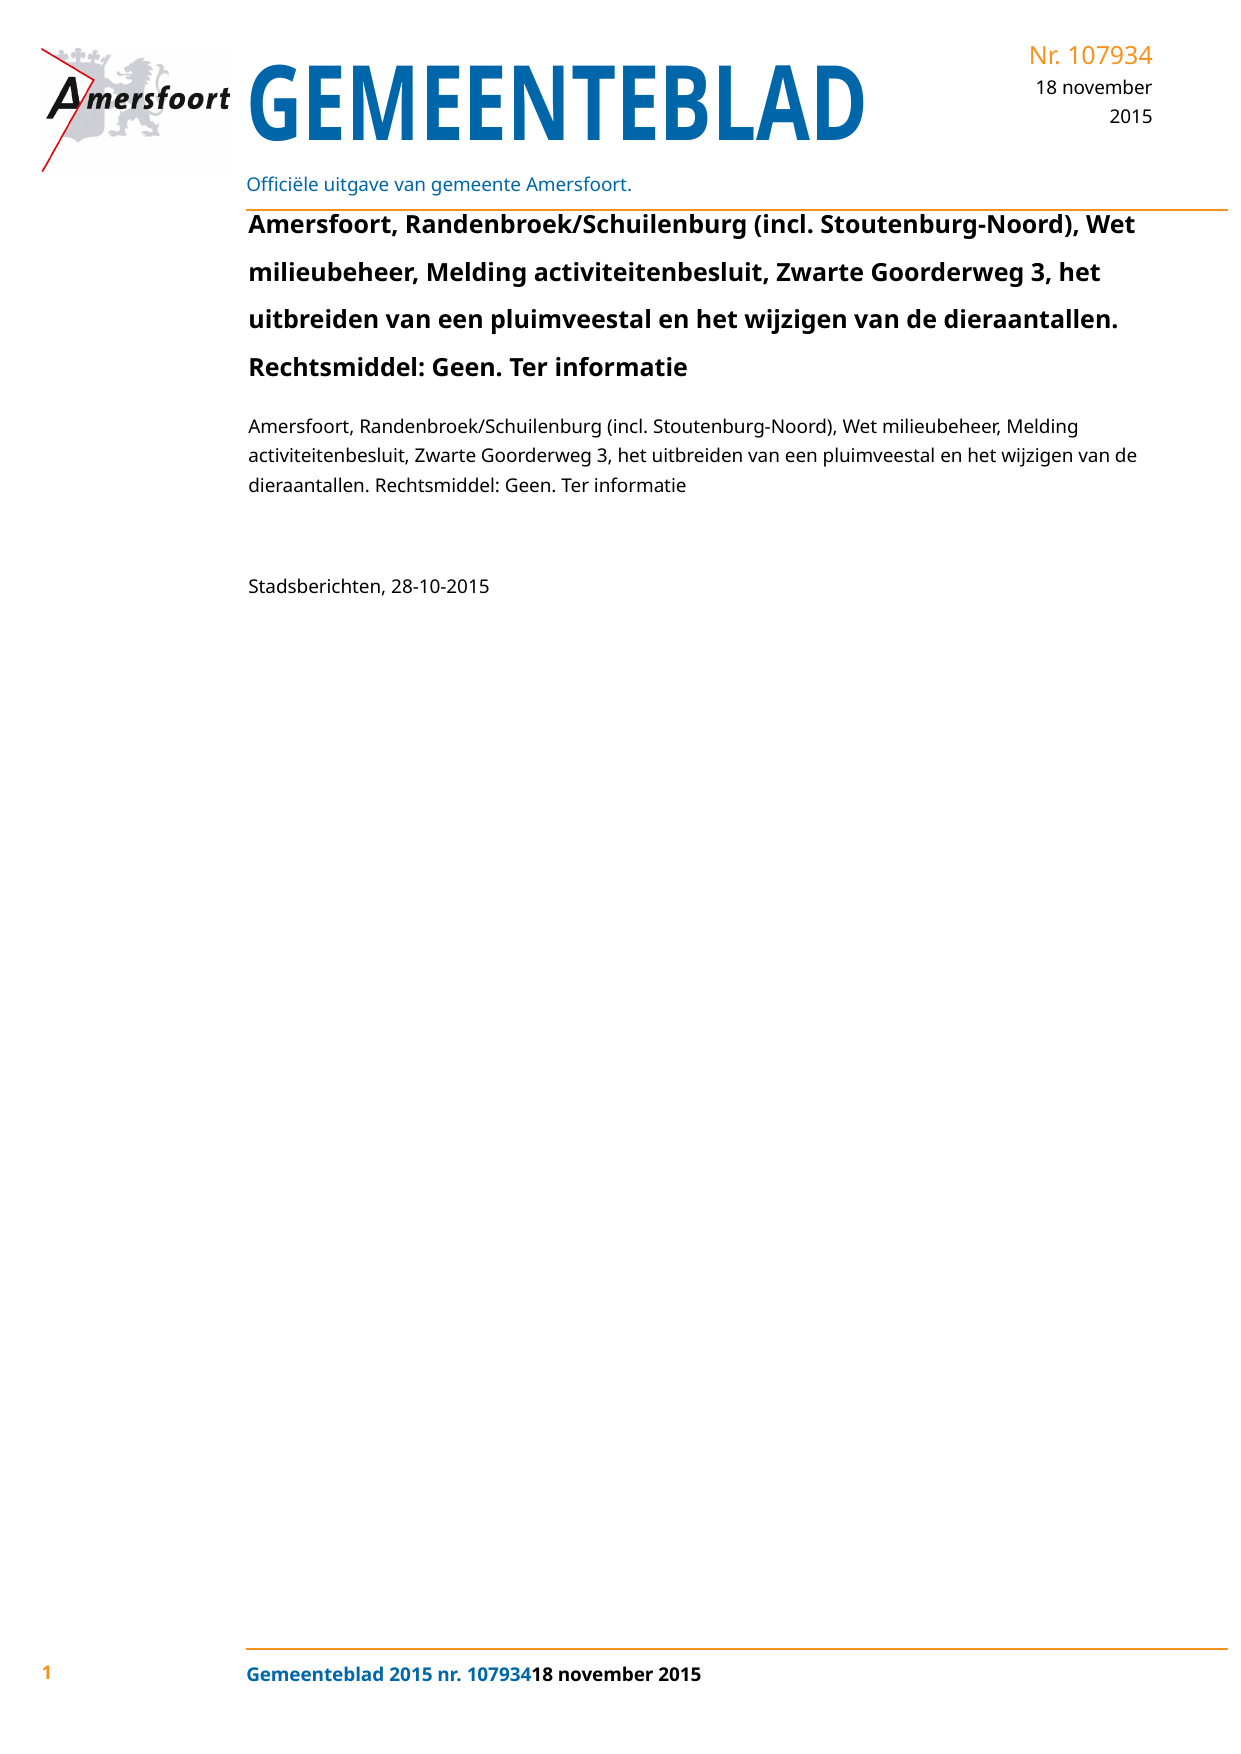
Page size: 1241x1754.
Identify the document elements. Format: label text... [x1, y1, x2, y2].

text Amersfoort, Randenbroek/Schuilenburg (incl. Stoutenburg-Noord), Wet milieubeheer, Melding activiteitenbesluit, Zwarte Goorderweg 3, het uitbreiden van een pluimveestal en het wijzigen van de dieraantallen. Rechtsmiddel: Geen. Ter informatie [248, 413, 1152, 498]
text Stadsberichten, 28-10-2015 [248, 573, 1152, 599]
text Amersfoort, Randenbroek/Schuilenburg (incl. Stoutenburg-Noord), Wet milieubeheer, Melding activiteitenbesluit, Zwarte Goorderweg 3, het uitbreiden van een pluimveestal en het wijzigen van de dieraantallen. Rechtsmiddel: Geen. Ter informatie [248, 211, 1152, 384]
picture [41, 47, 231, 172]
